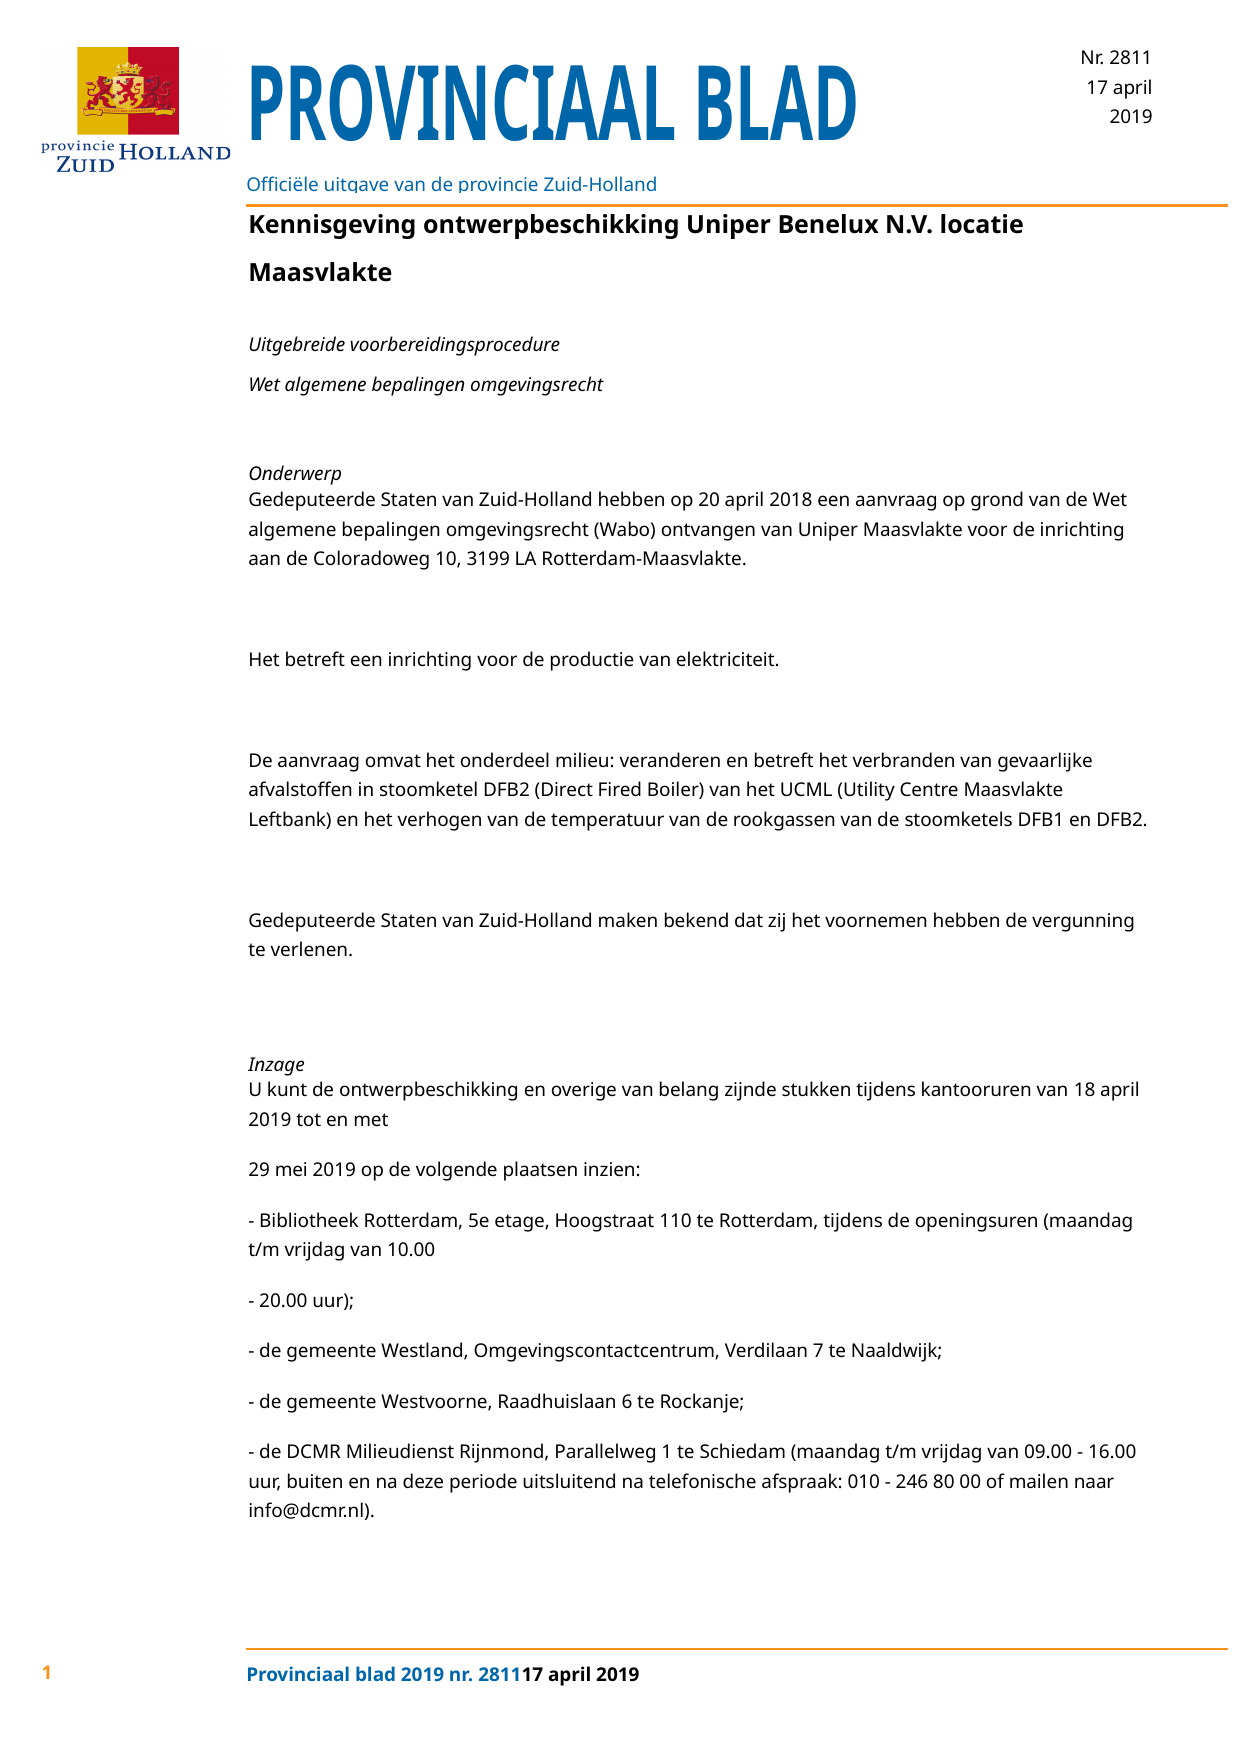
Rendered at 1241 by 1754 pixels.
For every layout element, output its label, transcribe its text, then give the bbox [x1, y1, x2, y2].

text Inzage [248, 1051, 1152, 1077]
text - de gemeente Westland, Omgevingscontactcentrum, Verdilaan 7 te Naaldwijk; [248, 1337, 1152, 1363]
text De aanvraag omvat het onderdeel milieu: veranderen en betreft het verbranden van gevaarlijke afvalstoffen in stoomketel DFB2 (Direct Fired Boiler) van het UCML (Utility Centre Maasvlakte Leftbank) en het verhogen van de temperatuur van de rookgassen van de stoomketels DFB1 en DFB2. [248, 747, 1152, 832]
text Onderwerp [248, 460, 1152, 486]
text Gedeputeerde Staten van Zuid-Holland hebben op 20 april 2018 een aanvraag op grond van de Wet algemene bepalingen omgevingsrecht (Wabo) ontvangen van Uniper Maasvlakte voor de inrichting aan de Coloradoweg 10, 3199 LA Rotterdam-Maasvlakte. [248, 486, 1152, 571]
text - 20.00 uur); [248, 1287, 1152, 1313]
text - Bibliotheek Rotterdam, 5e etage, Hoogstraat 110 te Rotterdam, tijdens de openingsuren (maandag t/m vrijdag van 10.00 [248, 1207, 1152, 1262]
text - de gemeente Westvoorne, Raadhuislaan 6 te Rockanje; [248, 1388, 1152, 1414]
text Gedeputeerde Staten van Zuid-Holland maken bekend dat zij het voornemen hebben de vergunning te verlenen. [248, 907, 1152, 962]
text - de DCMR Milieudienst Rijnmond, Parallelweg 1 te Schiedam (maandag t/m vrijdag van 09.00 - 16.00 uur, buiten en na deze periode uitsluitend na telefonische afspraak: 010 - 246 80 00 of mailen naar info@dcmr.nl). [248, 1438, 1152, 1523]
text Kennisgeving ontwerpbeschikking Uniper Benelux N.V. locatie Maasvlakte [248, 207, 1152, 288]
text Uitgebreide voorbereidingsprocedure [248, 331, 1152, 357]
text 29 mei 2019 op de volgende plaatsen inzien: [248, 1157, 1152, 1182]
text Wet algemene bepalingen omgevingsrecht [248, 371, 1152, 396]
text Het betreft een inrichting voor de productie van elektriciteit. [248, 646, 1152, 672]
text U kunt de ontwerpbeschikking en overige van belang zijnde stukken tijdens kantooruren van 18 april 2019 tot en met [248, 1077, 1152, 1132]
picture [41, 47, 231, 172]
